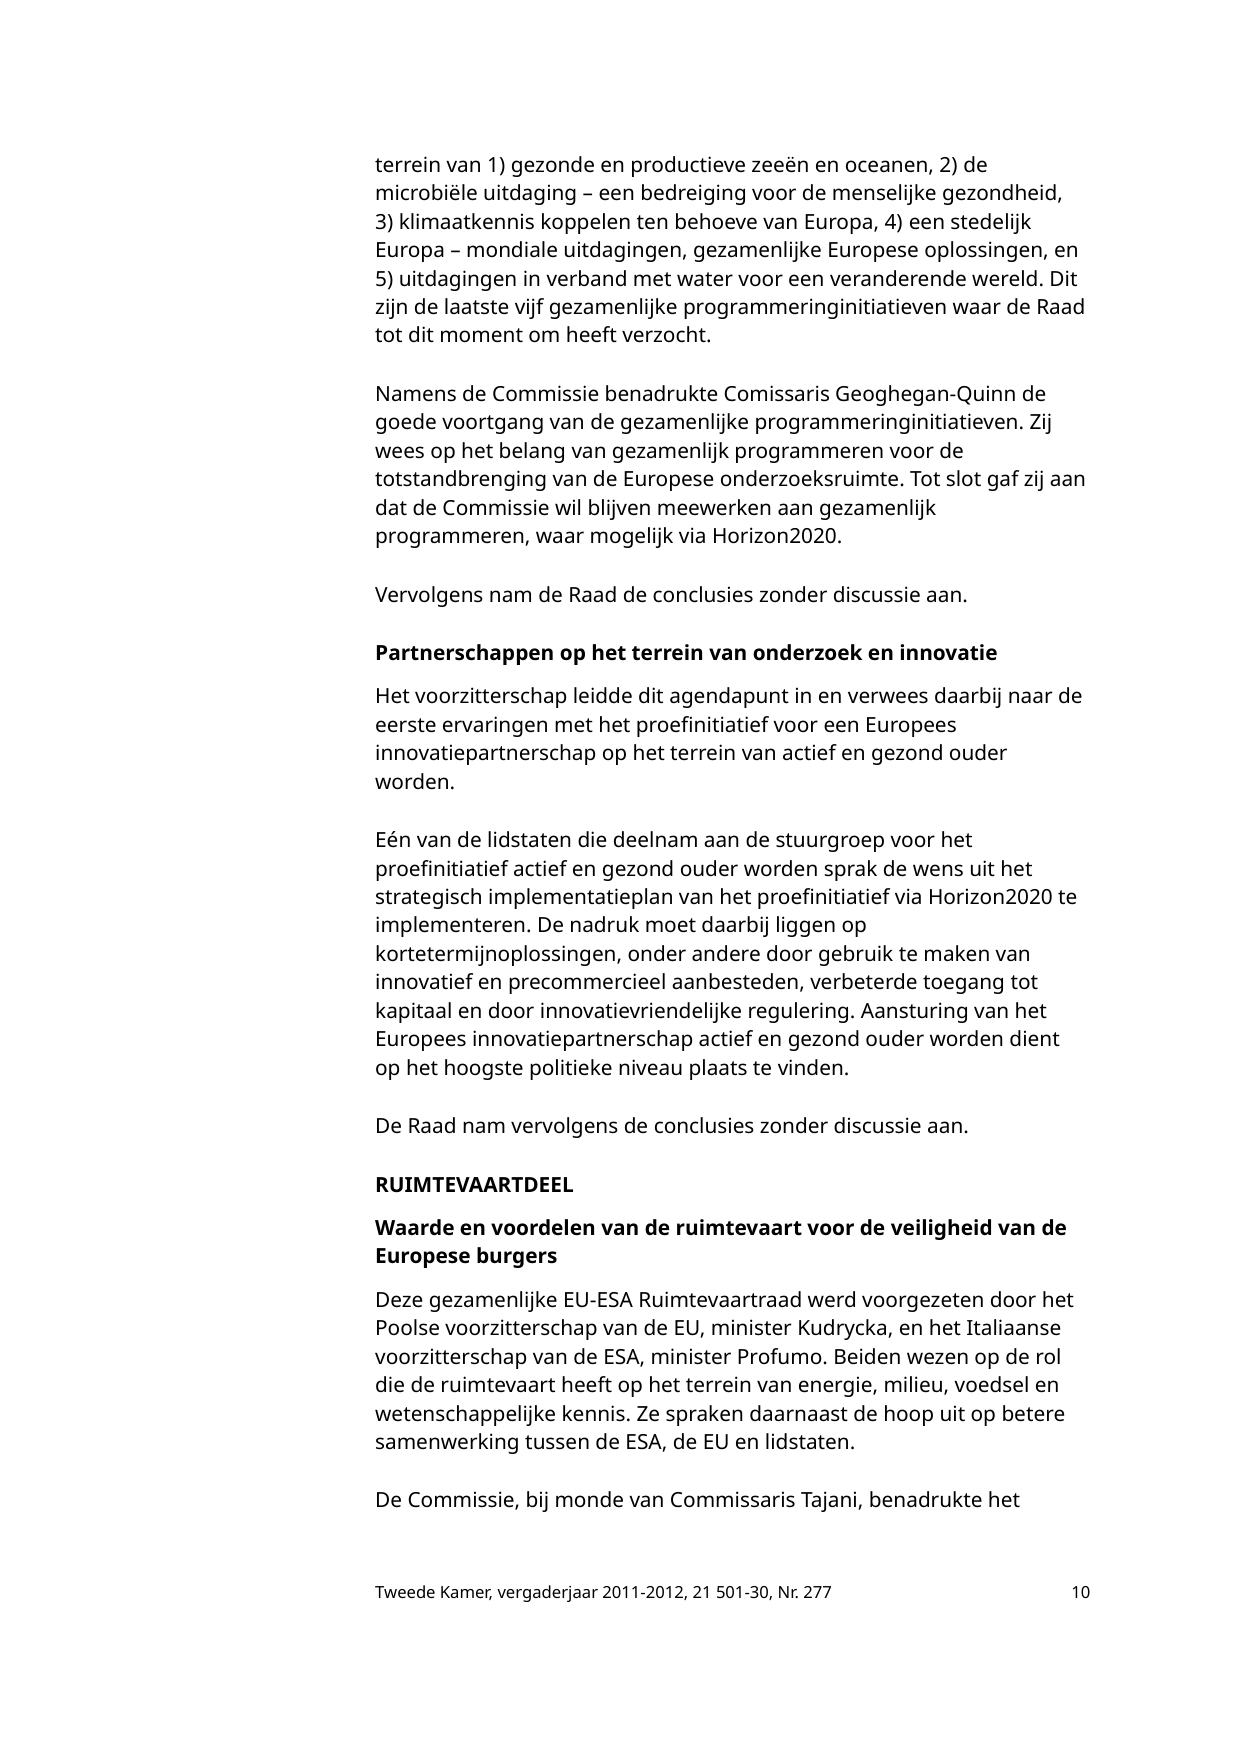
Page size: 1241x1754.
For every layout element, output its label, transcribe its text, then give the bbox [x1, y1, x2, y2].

text Het voorzitterschap leidde dit agendapunt in en verwees daarbij naar de eerste ervaringen met het proefinitiatief voor een Europees innovatiepartnerschap op het terrein van actief en gezond ouder worden. [375, 682, 1090, 795]
text RUIMTEVAARTDEEL [375, 1170, 1090, 1198]
text Eén van de lidstaten die deelnam aan de stuurgroep voor het proefinitiatief actief en gezond ouder worden sprak de wens uit het strategisch implementatieplan van het proefinitiatief via Horizon2020 te implementeren. De nadruk moet daarbij liggen op kortetermijnoplossingen, onder andere door gebruik te maken van innovatief en precommercieel aanbesteden, verbeterde toegang tot kapitaal en door innovatievriendelijke regulering. Aansturing van het Europees innovatiepartnerschap actief en gezond ouder worden dient op het hoogste politieke niveau plaats te vinden. [375, 825, 1090, 1081]
text De Raad nam vervolgens de conclusies zonder discussie aan. [375, 1111, 1090, 1140]
text Deze gezamenlijke EU-ESA Ruimtevaartraad werd voorgezeten door het Poolse voorzitterschap van de EU, minister Kudrycka, en het Italiaanse voorzitterschap van de ESA, minister Profumo. Beiden wezen op de rol die de ruimtevaart heeft op het terrein van energie, milieu, voedsel en wetenschappelijke kennis. Ze spraken daarnaast de hoop uit op betere samenwerking tussen de ESA, de EU en lidstaten. [375, 1285, 1090, 1456]
text Partnerschappen op het terrein van onderzoek en innovatie [375, 638, 1090, 667]
text Namens de Commissie benadrukte Comissaris Geoghegan-Quinn de goede voortgang van de gezamenlijke programmeringinitiatieven. Zij wees op het belang van gezamenlijk programmeren voor de totstandbrenging van de Europese onderzoeksruimte. Tot slot gaf zij aan dat de Commissie wil blijven meewerken aan gezamenlijk programmeren, waar mogelijk via Horizon2020. [375, 379, 1090, 550]
text De Commissie, bij monde van Commissaris Tajani, benadrukte het [375, 1486, 1090, 1514]
text terrein van 1) gezonde en productieve zeeën en oceanen, 2) de microbiële uitdaging – een bedreiging voor de menselijke gezondheid, 3) klimaatkennis koppelen ten behoeve van Europa, 4) een stedelijk Europa – mondiale uitdagingen, gezamenlijke Europese oplossingen, en 5) uitdagingen in verband met water voor een veranderende wereld. Dit zijn de laatste vijf gezamenlijke programmeringinitiatieven waar de Raad tot dit moment om heeft verzocht. [375, 150, 1090, 349]
text Vervolgens nam de Raad de conclusies zonder discussie aan. [375, 580, 1090, 608]
text Waarde en voordelen van de ruimtevaart voor de veiligheid van de Europese burgers [375, 1213, 1090, 1270]
